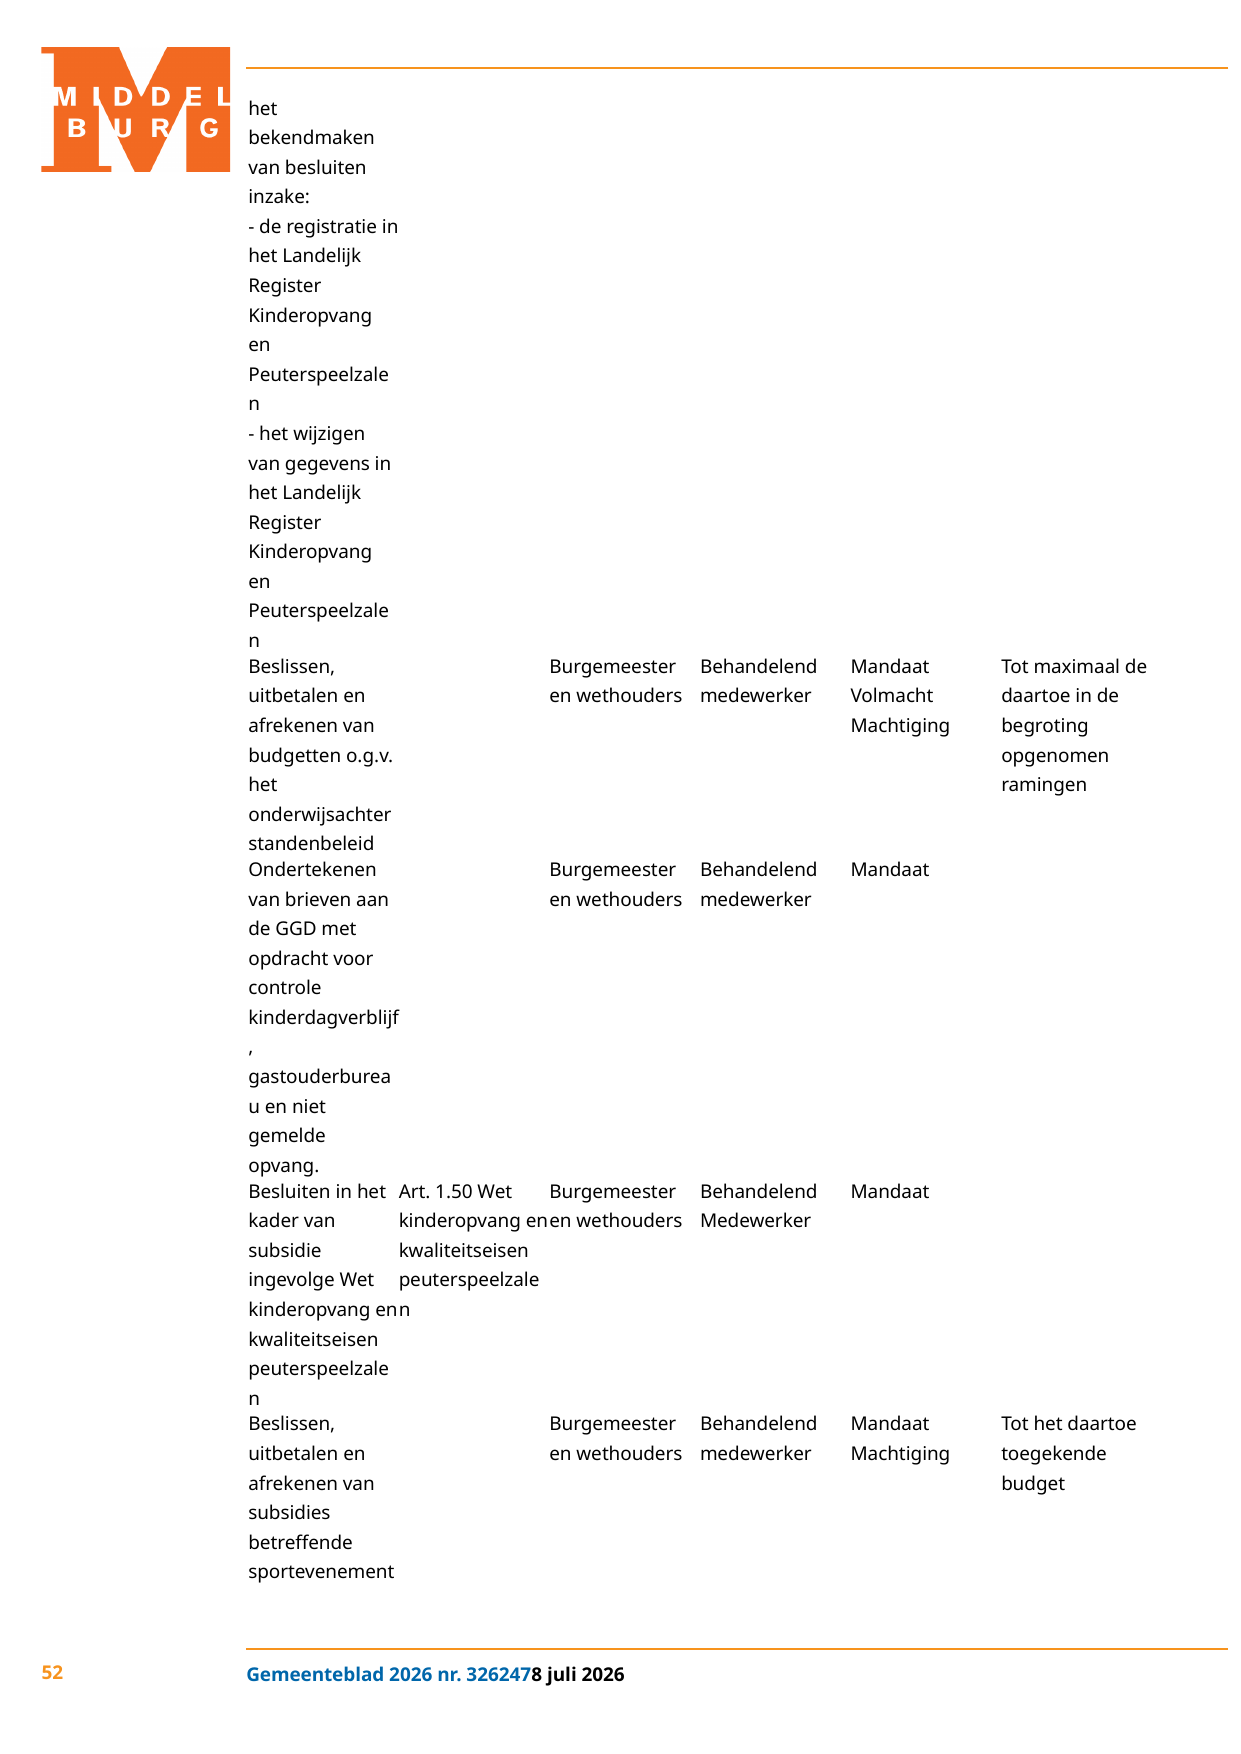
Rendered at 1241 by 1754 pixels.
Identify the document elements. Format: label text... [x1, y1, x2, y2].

picture [41, 47, 231, 172]
table_cell Beslissen, uitbetalen en afrekenen van budgetten o.g.v. het onderwijsachterstandenbeleid [248, 653, 398, 856]
table_cell Art. 1.50 Wet kinderopvang en kwaliteitseisen peuterspeelzalen [399, 1178, 549, 1411]
table_cell [549, 95, 700, 653]
table_cell Behandelend medewerker [700, 653, 850, 856]
table_cell Mandaat Machtiging [850, 1411, 1001, 1584]
table_cell Tot het daartoe toegekende budget [1001, 1411, 1152, 1584]
table_cell [1001, 856, 1152, 1178]
table_cell Mandaat Volmacht Machtiging [850, 653, 1001, 856]
table_cell het bekendmaken van besluiten inzake: - de registratie in het Landelijk Register Kinderopvang en Peuterspeelzalen - het wijzigen van gegevens in het Landelijk Register Kinderopvang en Peuterspeelzalen [248, 95, 398, 653]
table_cell Behandelend medewerker [700, 1411, 850, 1584]
table_cell Mandaat [850, 1178, 1001, 1411]
table_cell Burgemeester en wethouders [549, 1178, 700, 1411]
table_cell [1001, 1178, 1152, 1411]
table_cell Burgemeester en wethouders [549, 653, 700, 856]
table_cell Ondertekenen van brieven aan de GGD met opdracht voor controle kinderdagverblijf, gastouderbureau en niet gemelde opvang. [248, 856, 398, 1178]
table_cell Burgemeester en wethouders [549, 856, 700, 1178]
table_cell Burgemeester en wethouders [549, 1411, 700, 1584]
table_cell Besluiten in het kader van subsidie ingevolge Wet kinderopvang en kwaliteitseisen peuterspeelzalen [248, 1178, 398, 1411]
table_cell Mandaat [850, 856, 1001, 1178]
table_cell Tot maximaal de daartoe in de begroting opgenomen ramingen [1001, 653, 1152, 856]
table_cell Behandelend medewerker [700, 856, 850, 1178]
table_cell [1001, 95, 1152, 653]
table_cell [850, 95, 1001, 653]
table_cell [399, 653, 549, 856]
table_cell Beslissen, uitbetalen en afrekenen van subsidies betreffende sportevenement [248, 1411, 398, 1584]
table_cell [399, 1411, 549, 1584]
table_cell [399, 95, 549, 653]
table_cell [399, 856, 549, 1178]
table_cell [700, 95, 850, 653]
table_cell Behandelend Medewerker [700, 1178, 850, 1411]
